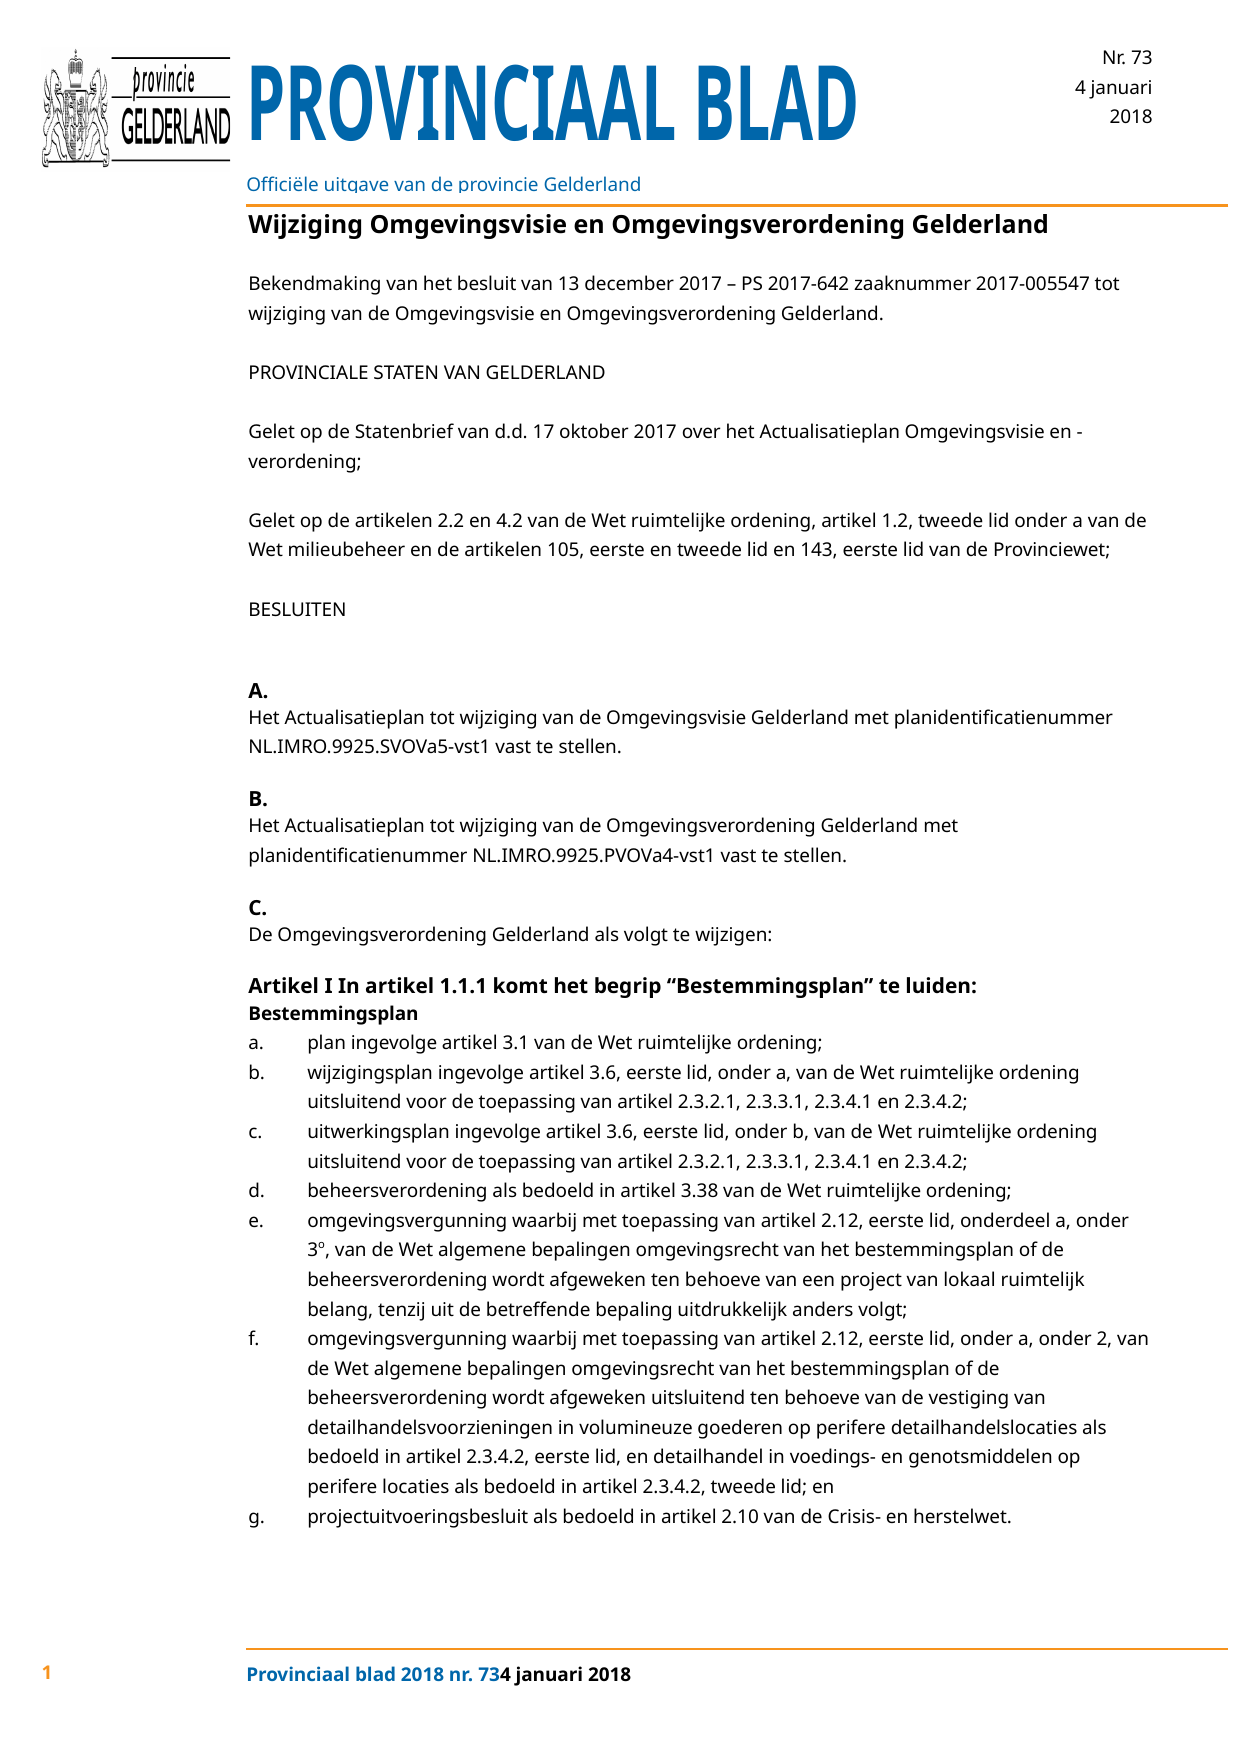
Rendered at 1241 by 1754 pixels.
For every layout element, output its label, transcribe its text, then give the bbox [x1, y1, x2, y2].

text A. [248, 676, 1152, 704]
text Gelet op de Statenbrief van d.d. 17 oktober 2017 over het Actualisatieplan Omgevingsvisie en -verordening; [248, 418, 1152, 473]
text B. [248, 784, 1152, 813]
list uitwerkingsplan ingevolge artikel 3.6, eerste lid, onder b, van de Wet ruimtelijke ordening uitsluitend voor de toepassing van artikel 2.3.2.1, 2.3.3.1, 2.3.4.1 en 2.3.4.2; [248, 1118, 1152, 1173]
list omgevingsvergunning waarbij met toepassing van artikel 2.12, eerste lid, onder a, onder 2, van de Wet algemene bepalingen omgevingsrecht van het bestemmingsplan of de beheersverordening wordt afgeweken uitsluitend ten behoeve van de vestiging van detailhandelsvoorzieningen in volumineuze goederen op perifere detailhandelslocaties als bedoeld in artikel 2.3.4.2, eerste lid, en detailhandel in voedings- en genotsmiddelen op perifere locaties als bedoeld in artikel 2.3.4.2, tweede lid; en [248, 1325, 1152, 1499]
list plan ingevolge artikel 3.1 van de Wet ruimtelijke ordening; [248, 1029, 1152, 1055]
text Het Actualisatieplan tot wijziging van de Omgevingsverordening Gelderland met planidentificatienummer NL.IMRO.9925.PVOVa4-vst1 vast te stellen. [248, 813, 1152, 868]
list wijzigingsplan ingevolge artikel 3.6, eerste lid, onder a, van de Wet ruimtelijke ordening uitsluitend voor de toepassing van artikel 2.3.2.1, 2.3.3.1, 2.3.4.1 en 2.3.4.2; [248, 1059, 1152, 1114]
picture [41, 47, 231, 172]
list projectuitvoeringsbesluit als bedoeld in artikel 2.10 van de Crisis- en herstelwet. [248, 1503, 1152, 1528]
text De Omgevingsverordening Gelderland als volgt te wijzigen: [248, 921, 1152, 947]
list beheersverordening als bedoeld in artikel 3.38 van de Wet ruimtelijke ordening; [248, 1177, 1152, 1203]
text BESLUITEN [248, 596, 1152, 621]
text Bekendmaking van het besluit van 13 december 2017 – PS 2017-642 zaaknummer 2017-005547 tot wijziging van de Omgevingsvisie en Omgevingsverordening Gelderland. [248, 270, 1152, 326]
text C. [248, 893, 1152, 921]
text Wijziging Omgevingsvisie en Omgevingsverordening Gelderland [248, 207, 1152, 241]
text Het Actualisatieplan tot wijziging van de Omgevingsvisie Gelderland met planidentificatienummer NL.IMRO.9925.SVOVa5-vst1 vast te stellen. [248, 704, 1152, 759]
text Gelet op de artikelen 2.2 en 4.2 van de Wet ruimtelijke ordening, artikel 1.2, tweede lid onder a van de Wet milieubeheer en de artikelen 105, eerste en tweede lid en 143, eerste lid van de Provinciewet; [248, 507, 1152, 562]
list omgevingsvergunning waarbij met toepassing van artikel 2.12, eerste lid, onderdeel a, onder 3o, van de Wet algemene bepalingen omgevingsrecht van het bestemmingsplan of de beheersverordening wordt afgeweken ten behoeve van een project van lokaal ruimtelijk belang, tenzij uit de betreffende bepaling uitdrukkelijk anders volgt; [248, 1207, 1152, 1321]
text Bestemmingsplan [248, 1000, 1152, 1026]
text PROVINCIALE STATEN VAN GELDERLAND [248, 359, 1152, 385]
text Artikel I In artikel 1.1.1 komt het begrip “Bestemmingsplan” te luiden: [248, 971, 1152, 1000]
